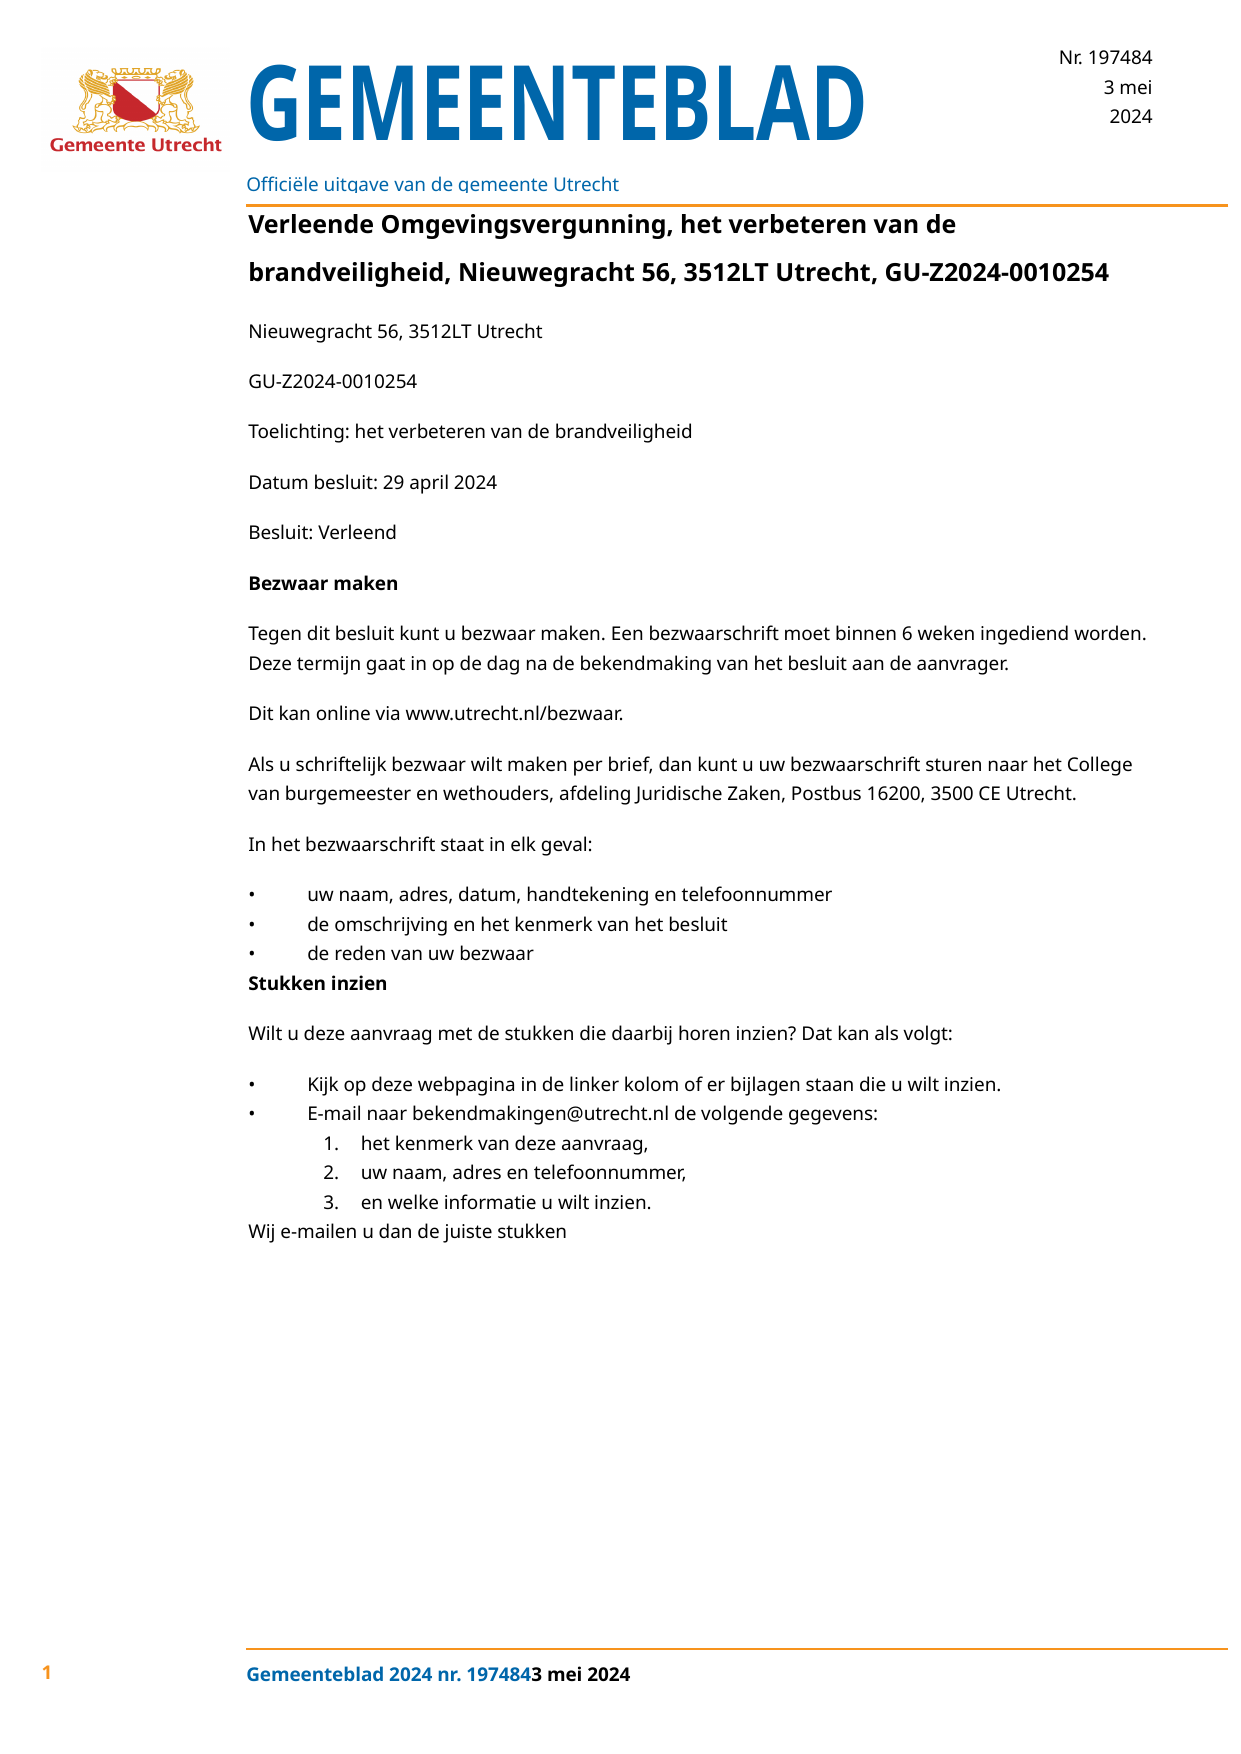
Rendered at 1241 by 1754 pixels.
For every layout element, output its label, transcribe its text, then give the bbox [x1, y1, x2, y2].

text Wij e-mailen u dan de juiste stukken [248, 1219, 1152, 1244]
list uw naam, adres en telefoonnummer, [323, 1159, 1152, 1185]
list E-mail naar bekendmakingen@utrecht.nl de volgende gegevens: [248, 1100, 1152, 1126]
list en welke informatie u wilt inzien. [323, 1189, 1152, 1215]
list de reden van uw bezwaar [248, 940, 1152, 966]
list de omschrijving en het kenmerk van het besluit [248, 911, 1152, 937]
text Toelichting: het verbeteren van de brandveiligheid [248, 419, 1152, 444]
text GU-Z2024-0010254 [248, 368, 1152, 394]
list Kijk op deze webpagina in de linker kolom of er bijlagen staan die u wilt inzien. [248, 1071, 1152, 1097]
text Wilt u deze aanvraag met de stukken die daarbij horen inzien? Dat kan als volgt: [248, 1020, 1152, 1046]
picture [41, 47, 231, 172]
text Besluit: Verleend [248, 519, 1152, 545]
text Dit kan online via www.utrecht.nl/bezwaar. [248, 700, 1152, 726]
text Datum besluit: 29 april 2024 [248, 469, 1152, 495]
text In het bezwaarschrift staat in elk geval: [248, 831, 1152, 857]
text Als u schriftelijk bezwaar wilt maken per brief, dan kunt u uw bezwaarschrift sturen naar het College van burgemeester en wethouders, afdeling Juridische Zaken, Postbus 16200, 3500 CE Utrecht. [248, 751, 1152, 806]
text Stukken inzien [248, 970, 1152, 996]
text Nieuwegracht 56, 3512LT Utrecht [248, 318, 1152, 344]
text Verleende Omgevingsvergunning, het verbeteren van de brandveiligheid, Nieuwegracht 56, 3512LT Utrecht, GU-Z2024-0010254 [248, 207, 1152, 288]
text Bezwaar maken [248, 570, 1152, 596]
list het kenmerk van deze aanvraag, [323, 1130, 1152, 1156]
text Tegen dit besluit kunt u bezwaar maken. Een bezwaarschrift moet binnen 6 weken ingediend worden. Deze termijn gaat in op de dag na de bekendmaking van het besluit aan de aanvrager. [248, 620, 1152, 676]
list uw naam, adres, datum, handtekening en telefoonnummer [248, 881, 1152, 907]
